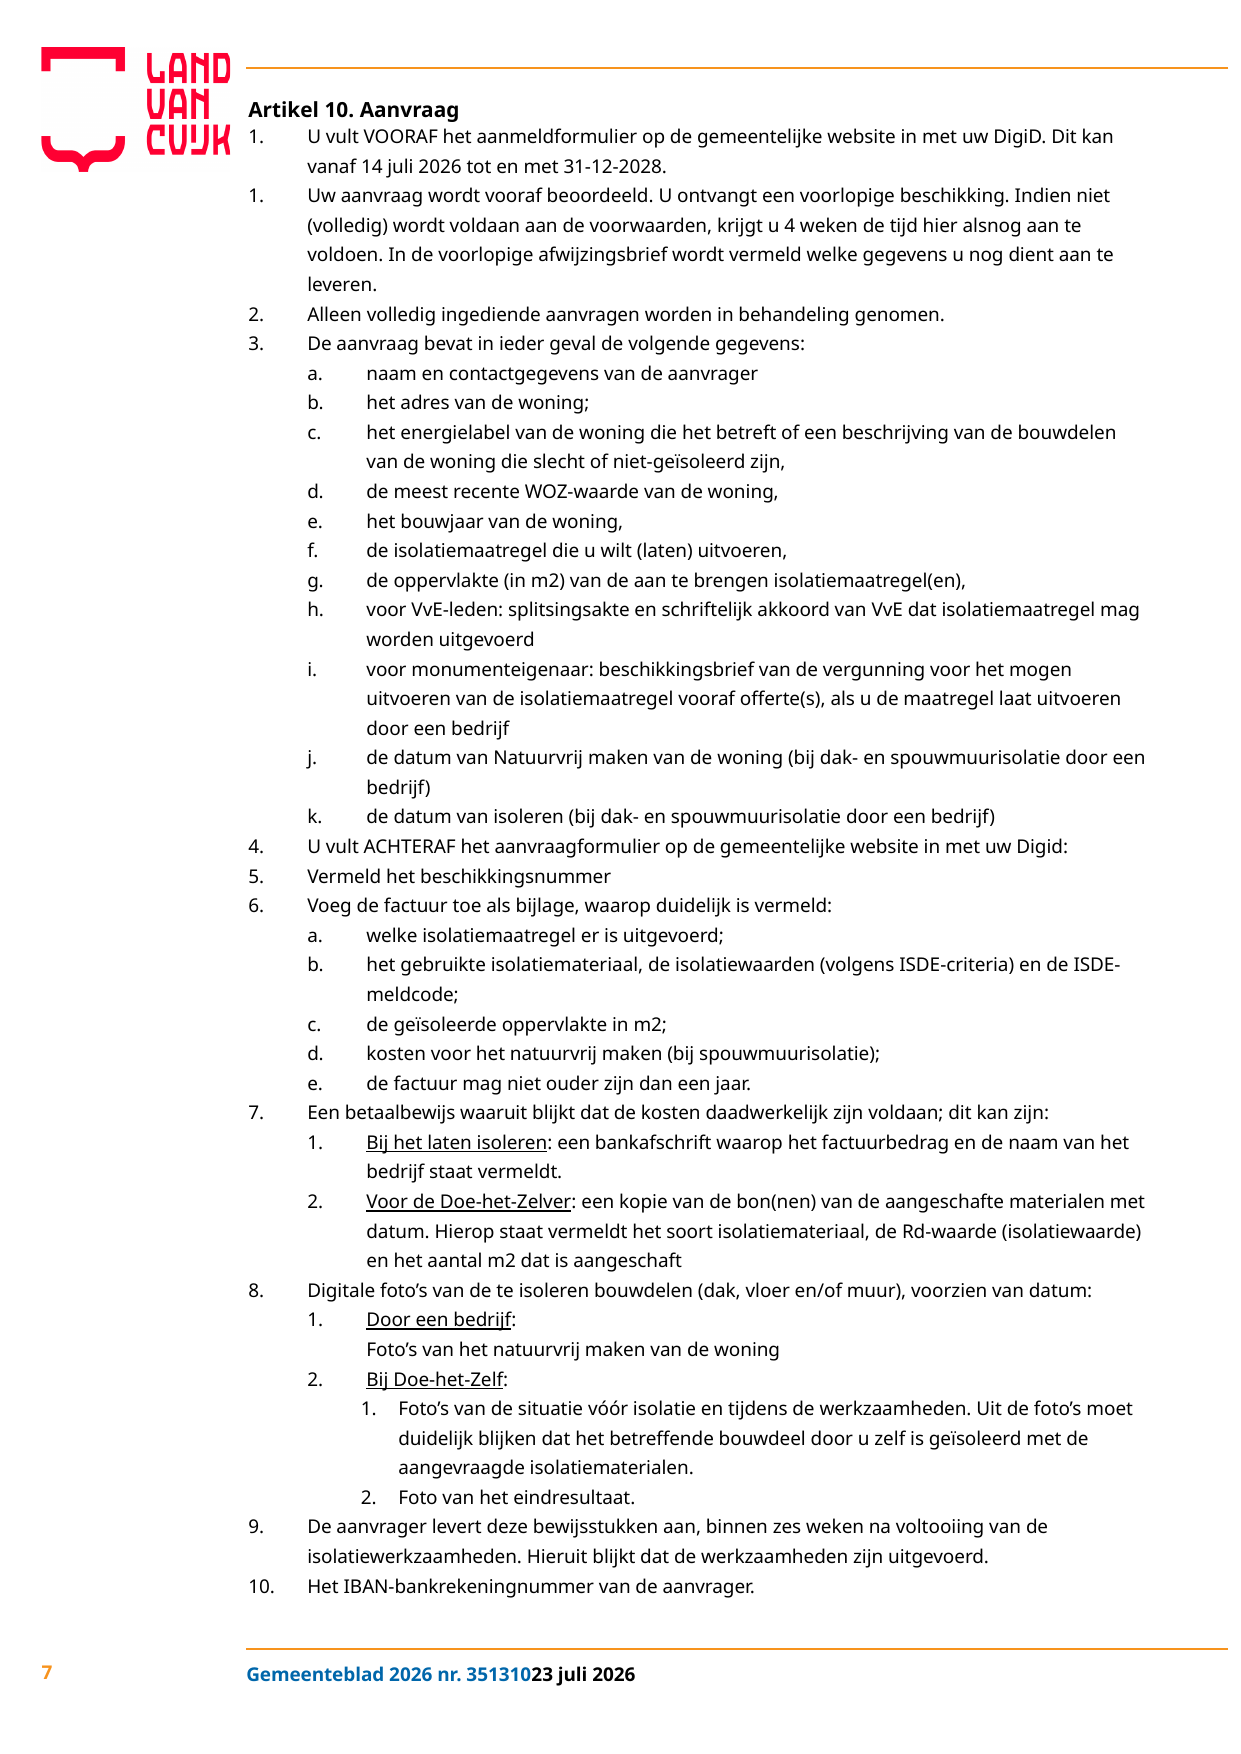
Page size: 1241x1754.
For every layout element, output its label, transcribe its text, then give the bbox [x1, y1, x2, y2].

list Foto van het eindresultaat. [361, 1484, 1152, 1510]
list Door een bedrijf: [307, 1307, 1152, 1332]
list de factuur mag niet ouder zijn dan een jaar. [307, 1070, 1152, 1096]
list Een betaalbewijs waaruit blijkt dat de kosten daadwerkelijk zijn voldaan; dit kan zijn: [248, 1099, 1152, 1125]
list voor VvE-leden: splitsingsakte en schriftelijk akkoord van VvE dat isolatiemaatregel mag worden uitgevoerd [307, 597, 1152, 652]
list De aanvraag bevat in ieder geval de volgende gegevens: [248, 330, 1152, 356]
list kosten voor het natuurvrij maken (bij spouwmuurisolatie); [307, 1040, 1152, 1066]
list welke isolatiemaatregel er is uitgevoerd; [307, 922, 1152, 948]
list U vult ACHTERAF het aanvraagformulier op de gemeentelijke website in met uw Digid: [248, 833, 1152, 859]
list voor monumenteigenaar: beschikkingsbrief van de vergunning voor het mogen uitvoeren van de isolatiemaatregel vooraf offerte(s), als u de maatregel laat uitvoeren door een bedrijf [307, 656, 1152, 741]
list Foto’s van de situatie vóór isolatie en tijdens de werkzaamheden. Uit de foto’s moet duidelijk blijken dat het betreffende bouwdeel door u zelf is geïsoleerd met de aangevraagde isolatiematerialen. [361, 1395, 1152, 1480]
list Het IBAN-bankrekeningnummer van de aanvrager. [248, 1573, 1152, 1598]
list Alleen volledig ingediende aanvragen worden in behandeling genomen. [248, 301, 1152, 326]
picture [41, 47, 231, 172]
list De aanvrager levert deze bewijsstukken aan, binnen zes weken na voltooiing van de isolatiewerkzaamheden. Hieruit blijkt dat de werkzaamheden zijn uitgevoerd. [248, 1514, 1152, 1569]
list de datum van isoleren (bij dak- en spouwmuurisolatie door een bedrijf) [307, 804, 1152, 829]
list het gebruikte isolatiemateriaal, de isolatiewaarden (volgens ISDE-criteria) en de ISDE-meldcode; [307, 952, 1152, 1007]
list U vult VOORAF het aanmeldformulier op de gemeentelijke website in met uw DigiD. Dit kan vanaf 14 juli 2026 tot en met 31-12-2028. [248, 123, 1152, 178]
list de datum van Natuurvrij maken van de woning (bij dak- en spouwmuurisolatie door een bedrijf) [307, 744, 1152, 800]
list de geïsoleerde oppervlakte in m2; [307, 1011, 1152, 1036]
list het bouwjaar van de woning, [307, 508, 1152, 533]
list Bij Doe-het-Zelf: [307, 1366, 1152, 1391]
list de isolatiemaatregel die u wilt (laten) uitvoeren, [307, 537, 1152, 563]
list Uw aanvraag wordt vooraf beoordeeld. U ontvangt een voorlopige beschikking. Indien niet (volledig) wordt voldaan aan de voorwaarden, krijgt u 4 weken de tijd hier alsnog aan te voldoen. In de voorlopige afwijzingsbrief wordt vermeld welke gegevens u nog dient aan te leveren. [248, 182, 1152, 297]
list Voeg de factuur toe als bijlage, waarop duidelijk is vermeld: [248, 892, 1152, 918]
list Voor de Doe-het-Zelver: een kopie van de bon(nen) van de aangeschafte materialen met datum. Hierop staat vermeldt het soort isolatiemateriaal, de Rd-waarde (isolatiewaarde) en het aantal m2 dat is aangeschaft [307, 1188, 1152, 1273]
text Artikel 10. Aanvraag [248, 95, 1152, 123]
list de oppervlakte (in m2) van de aan te brengen isolatiemaatregel(en), [307, 567, 1152, 593]
list Vermeld het beschikkingsnummer [248, 863, 1152, 888]
list naam en contactgegevens van de aanvrager [307, 360, 1152, 386]
list Digitale foto’s van de te isoleren bouwdelen (dak, vloer en/of muur), voorzien van datum: [248, 1277, 1152, 1303]
list het energielabel van de woning die het betreft of een beschrijving van de bouwdelen van de woning die slecht of niet-geïsoleerd zijn, [307, 419, 1152, 474]
list het adres van de woning; [307, 389, 1152, 415]
list Bij het laten isoleren: een bankafschrift waarop het factuurbedrag en de naam van het bedrijf staat vermeldt. [307, 1129, 1152, 1184]
list de meest recente WOZ-waarde van de woning, [307, 478, 1152, 504]
list Foto’s van het natuurvrij maken van de woning [307, 1336, 1152, 1362]
